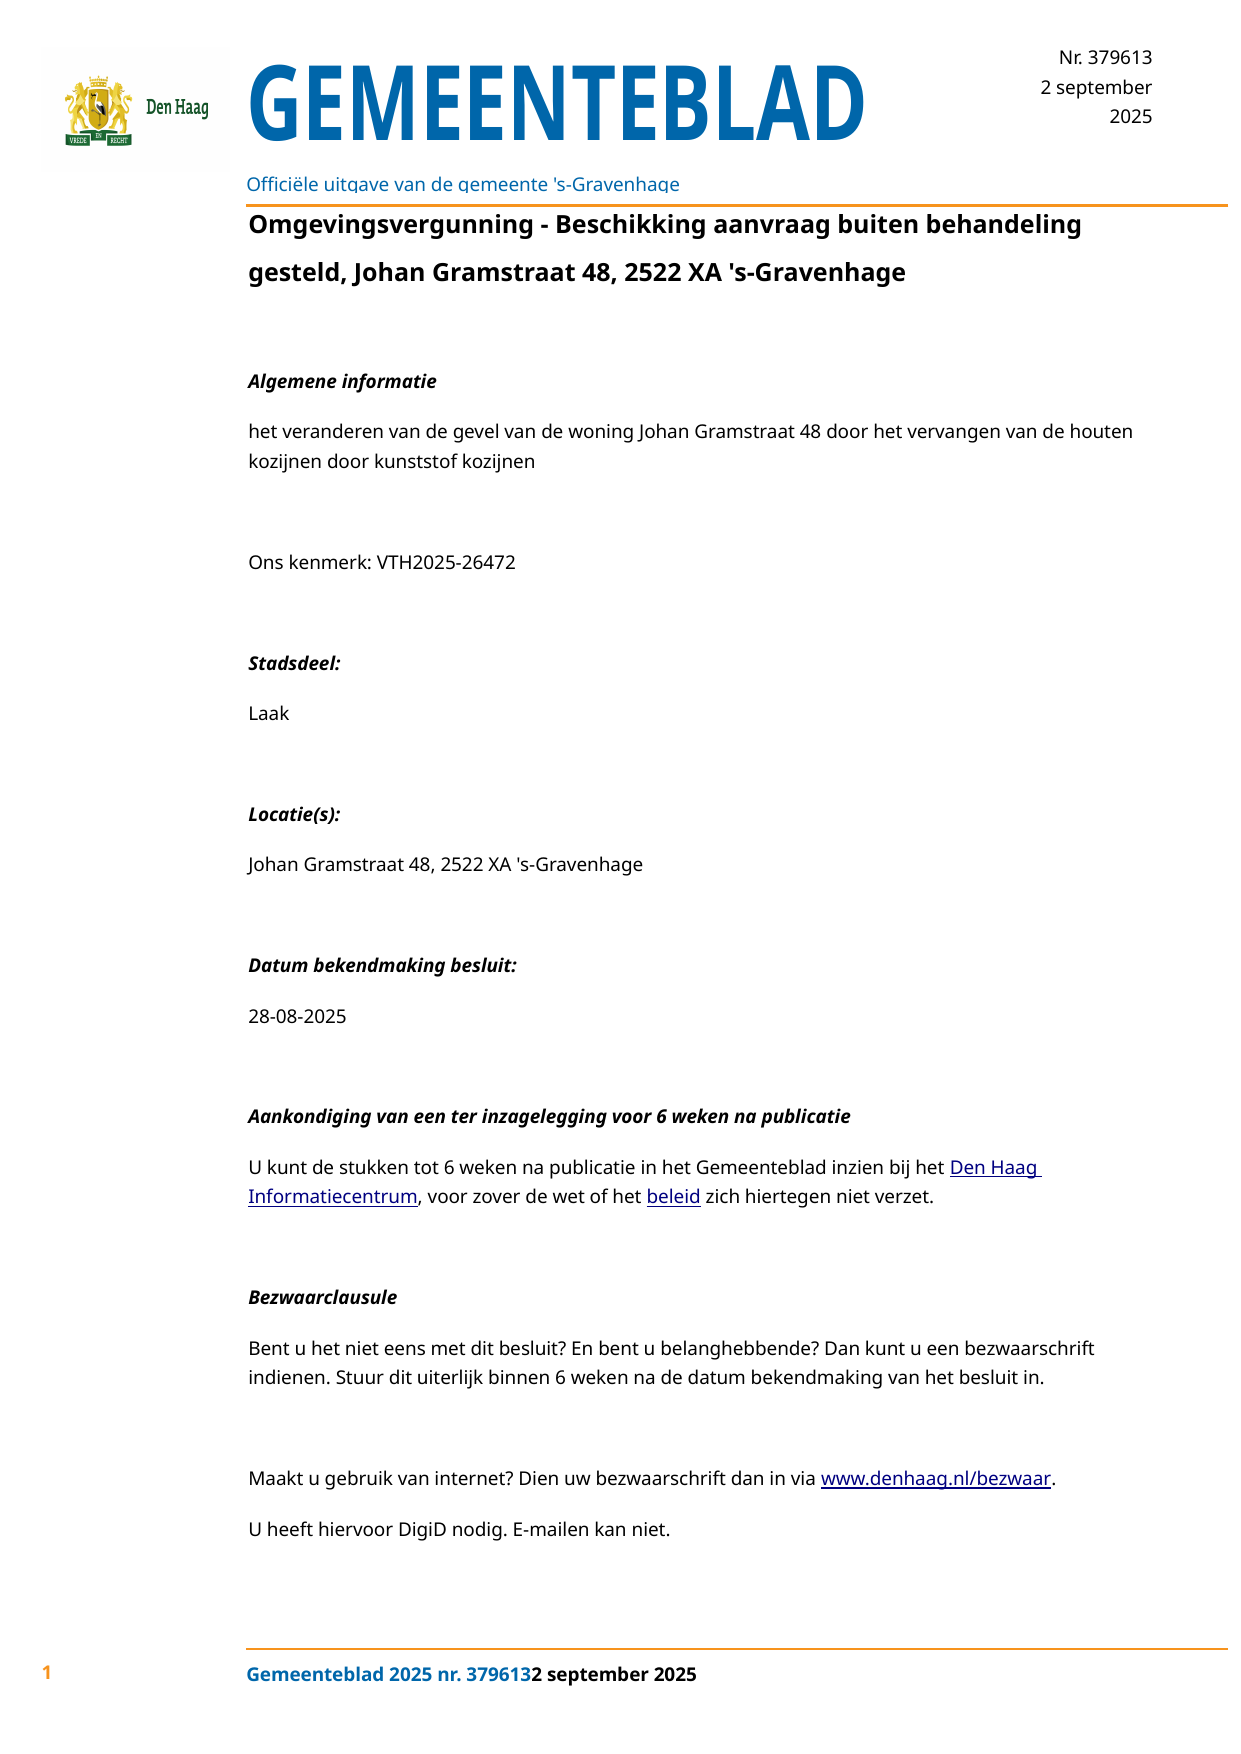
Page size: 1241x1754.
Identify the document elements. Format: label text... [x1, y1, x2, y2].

text Bezwaarclausule [248, 1284, 1152, 1310]
text Datum bekendmaking besluit: [248, 952, 1152, 978]
text Johan Gramstraat 48, 2522 XA 's-Gravenhage [248, 852, 1152, 877]
text U kunt de stukken tot 6 weken na publicatie in het Gemeenteblad inzien bij het Den Haag Informatiecentrum, voor zover de wet of het beleid zich hiertegen niet verzet. [248, 1154, 1152, 1209]
text 28-08-2025 [248, 1003, 1152, 1029]
text Omgevingsvergunning - Beschikking aanvraag buiten behandeling gesteld, Johan Gramstraat 48, 2522 XA 's-Gravenhage [248, 207, 1152, 288]
text Aankondiging van een ter inzagelegging voor 6 weken na publicatie [248, 1104, 1152, 1129]
text Locatie(s): [248, 801, 1152, 827]
text Maakt u gebruik van internet? Dien uw bezwaarschrift dan in via www.denhaag.nl/bezwaar. [248, 1465, 1152, 1491]
text het veranderen van de gevel van de woning Johan Gramstraat 48 door het vervangen van de houten kozijnen door kunststof kozijnen [248, 419, 1152, 474]
text Laak [248, 700, 1152, 726]
text Ons kenmerk: VTH2025-26472 [248, 549, 1152, 575]
text Stadsdeel: [248, 650, 1152, 676]
text Algemene informatie [248, 368, 1152, 394]
text Bent u het niet eens met dit besluit? En bent u belanghebbende? Dan kunt u een bezwaarschrift indienen. Stuur dit uiterlijk binnen 6 weken na de datum bekendmaking van het besluit in. [248, 1335, 1152, 1390]
picture [41, 47, 231, 172]
text U heeft hiervoor DigiD nodig. E-mailen kan niet. [248, 1516, 1152, 1542]
